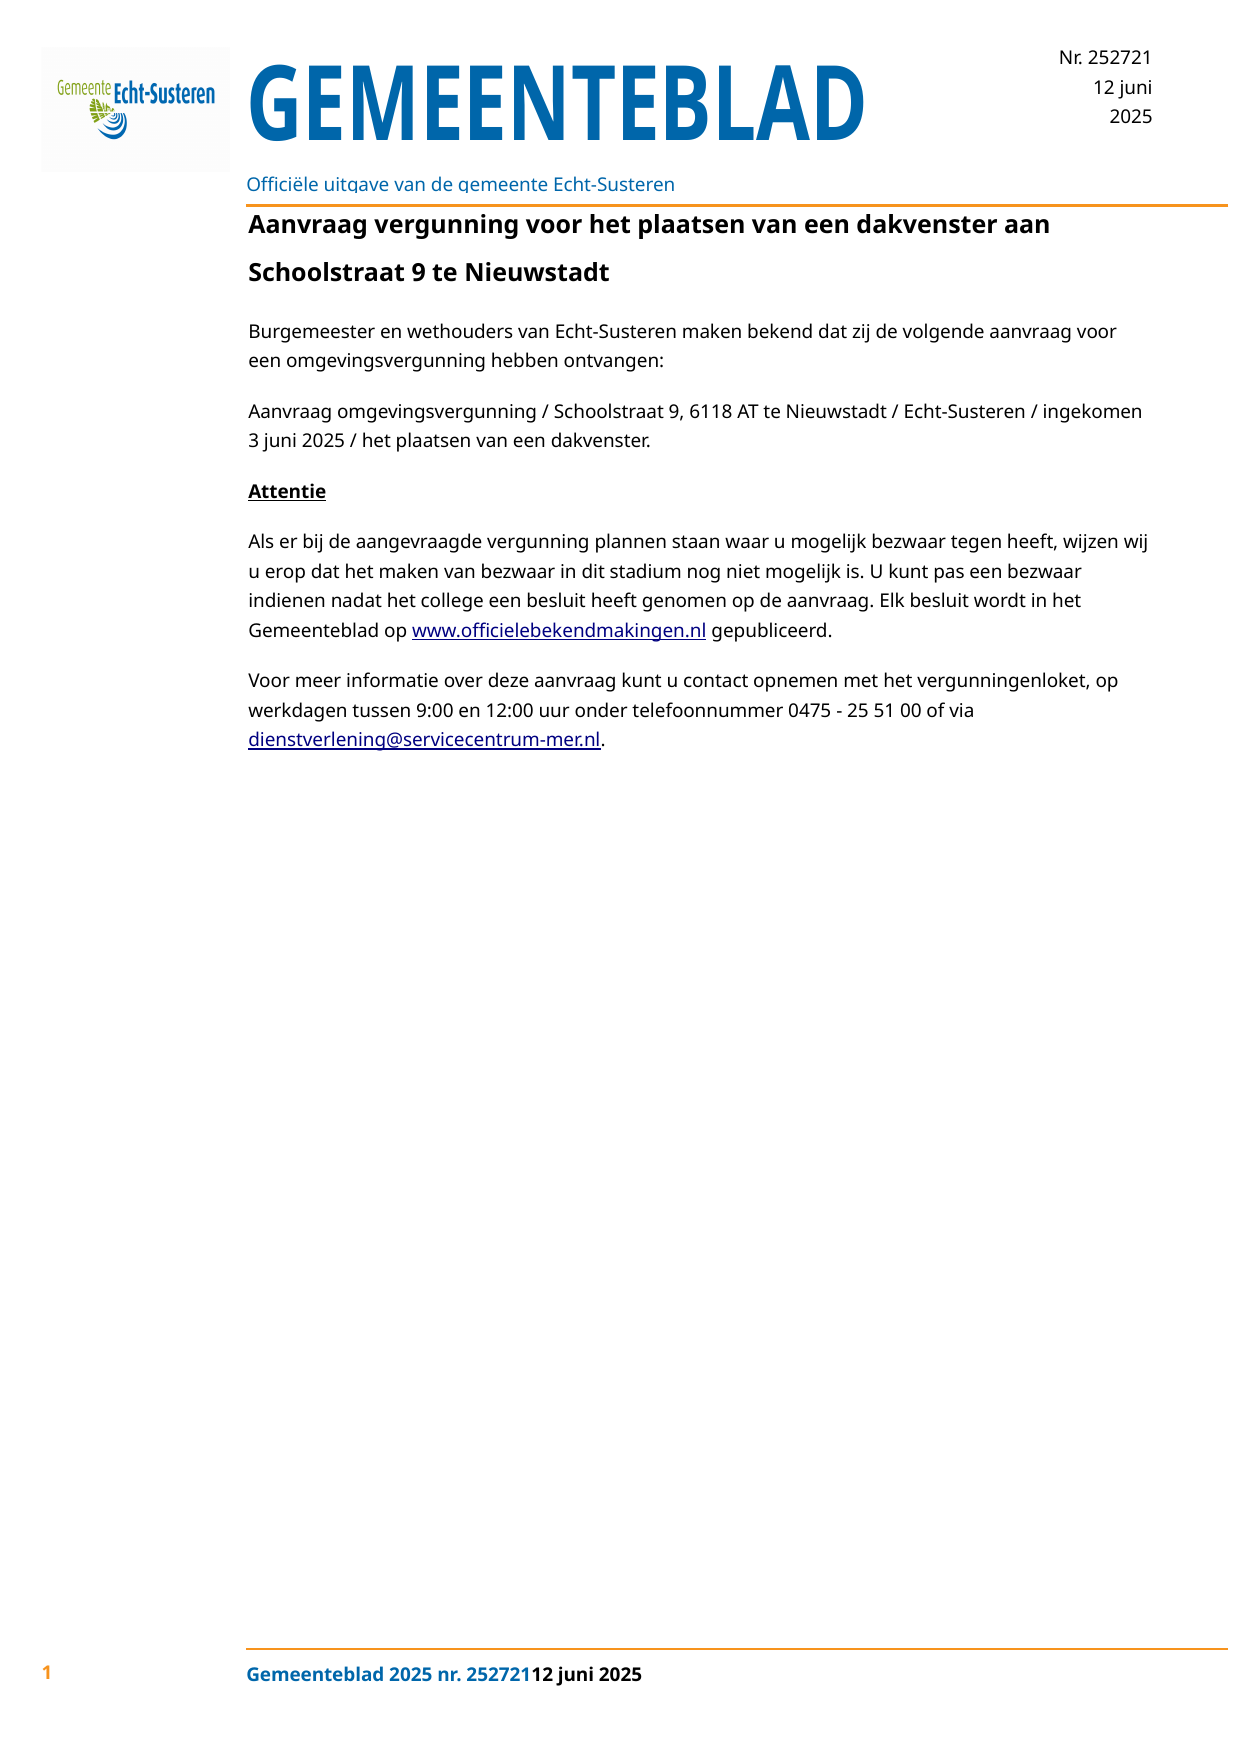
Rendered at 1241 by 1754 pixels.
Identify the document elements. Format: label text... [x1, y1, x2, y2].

picture [41, 47, 231, 172]
text Burgemeester en wethouders van Echt-Susteren maken bekend dat zij de volgende aanvraag voor een omgevingsvergunning hebben ontvangen: [248, 318, 1152, 373]
text Aanvraag omgevingsvergunning / Schoolstraat 9, 6118 AT te Nieuwstadt / Echt-Susteren / ingekomen 3 juni 2025 / het plaatsen van een dakvenster. [248, 398, 1152, 453]
text Aanvraag vergunning voor het plaatsen van een dakvenster aan Schoolstraat 9 te Nieuwstadt [248, 207, 1152, 288]
text Voor meer informatie over deze aanvraag kunt u contact opnemen met het vergunningenloket, op werkdagen tussen 9:00 en 12:00 uur onder telefoonnummer 0475 - 25 51 00 of via dienstverlening@servicecentrum-mer.nl. [248, 667, 1152, 752]
text Als er bij de aangevraagde vergunning plannen staan waar u mogelijk bezwaar tegen heeft, wijzen wij u erop dat het maken van bezwaar in dit stadium nog niet mogelijk is. U kunt pas een bezwaar indienen nadat het college een besluit heeft genomen op de aanvraag. Elk besluit wordt in het Gemeenteblad op www.officielebekendmakingen.nl gepubliceerd. [248, 528, 1152, 643]
text Attentie [248, 478, 1152, 504]
